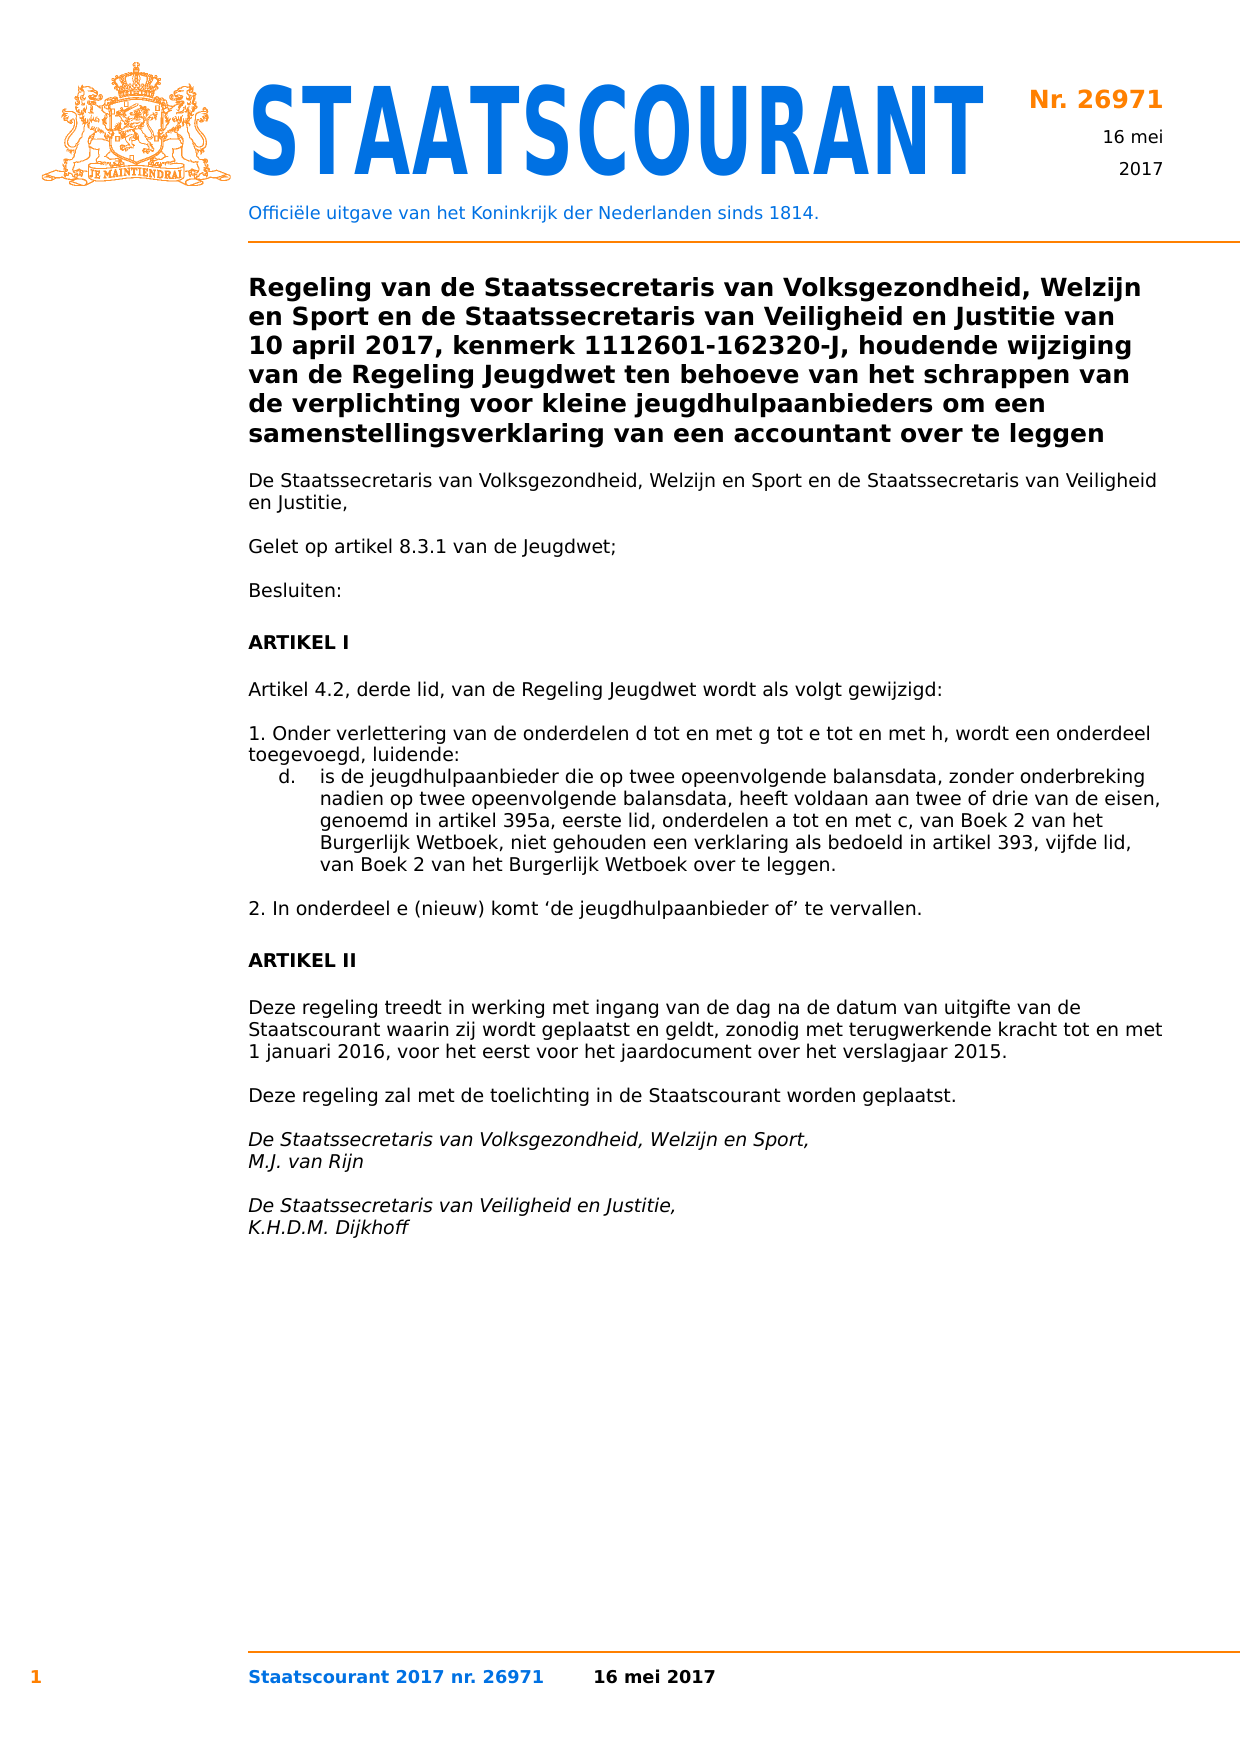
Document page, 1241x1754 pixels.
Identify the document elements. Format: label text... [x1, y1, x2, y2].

text Deze regeling zal met de toelichting in de Staatscourant worden geplaatst. [248, 1085, 1163, 1107]
subtitle ARTIKEL I [248, 632, 1163, 653]
text Artikel 4.2, derde lid, van de Regeling Jeugdwet wordt als volgt gewijzigd: [248, 678, 1163, 701]
table_header STAATSCOURANT [248, 62, 998, 203]
table_header Nr. 26971 [998, 62, 1240, 121]
text Besluiten: [248, 579, 1163, 602]
text 2. In onderdeel e (nieuw) komt ‘de jeugdhulpaanbieder of’ te vervallen. [248, 898, 1163, 920]
table_cell 16 mei [998, 121, 1240, 153]
table_cell Officiële uitgave van het Koninkrijk der Nederlanden sinds 1814. [248, 203, 1240, 241]
text De Staatssecretaris van Volksgezondheid, Welzijn en Sport, M.J. van Rijn [248, 1129, 1163, 1173]
text De Staatssecretaris van Volksgezondheid, Welzijn en Sport en de Staatssecretaris van Veiligheid en Justitie, [248, 470, 1163, 514]
text Deze regeling treedt in werking met ingang van de dag na de datum van uitgifte van de Staatscourant waarin zij wordt geplaatst en geldt, zonodig met terugwerkende kracht tot en met 1 januari 2016, voor het eerst voor het jaardocument over het verslagjaar 2015. [248, 997, 1163, 1063]
text 1. Onder verlettering van de onderdelen d tot en met g tot e tot en met h, wordt een onderdeel toegevoegd, luidende: [248, 722, 1163, 766]
text d. is de jeugdhulpaanbieder die op twee opeenvolgende balansdata, zonder onderbreking nadien op twee opeenvolgende balansdata, heeft voldaan aan twee of drie van de eisen, genoemd in artikel 395a, eerste lid, onderdelen a tot en met c, van Boek 2 van het Burgerlijk Wetboek, niet gehouden een verklaring als bedoeld in artikel 393, vijfde lid, van Boek 2 van het Burgerlijk Wetboek over te leggen. [278, 766, 1163, 876]
subtitle ARTIKEL II [248, 950, 1163, 972]
table_header [25, 62, 248, 241]
text Gelet op artikel 8.3.1 van de Jeugdwet; [248, 536, 1163, 558]
picture [41, 62, 231, 186]
table_cell 2017 [998, 153, 1240, 203]
subtitle Regeling van de Staatssecretaris van Volksgezondheid, Welzijn en Sport en de Staatssecretaris van Veiligheid en Justitie van 10 april 2017, kenmerk 1112601-162320-J, houdende wijziging van de Regeling Jeugdwet ten behoeve van het schrappen van de verplichting voor kleine jeugdhulpaanbieders om een samenstellingsverklaring van een accountant over te leggen [248, 273, 1163, 448]
text De Staatssecretaris van Veiligheid en Justitie, K.H.D.M. Dijkhoff [248, 1194, 1163, 1238]
